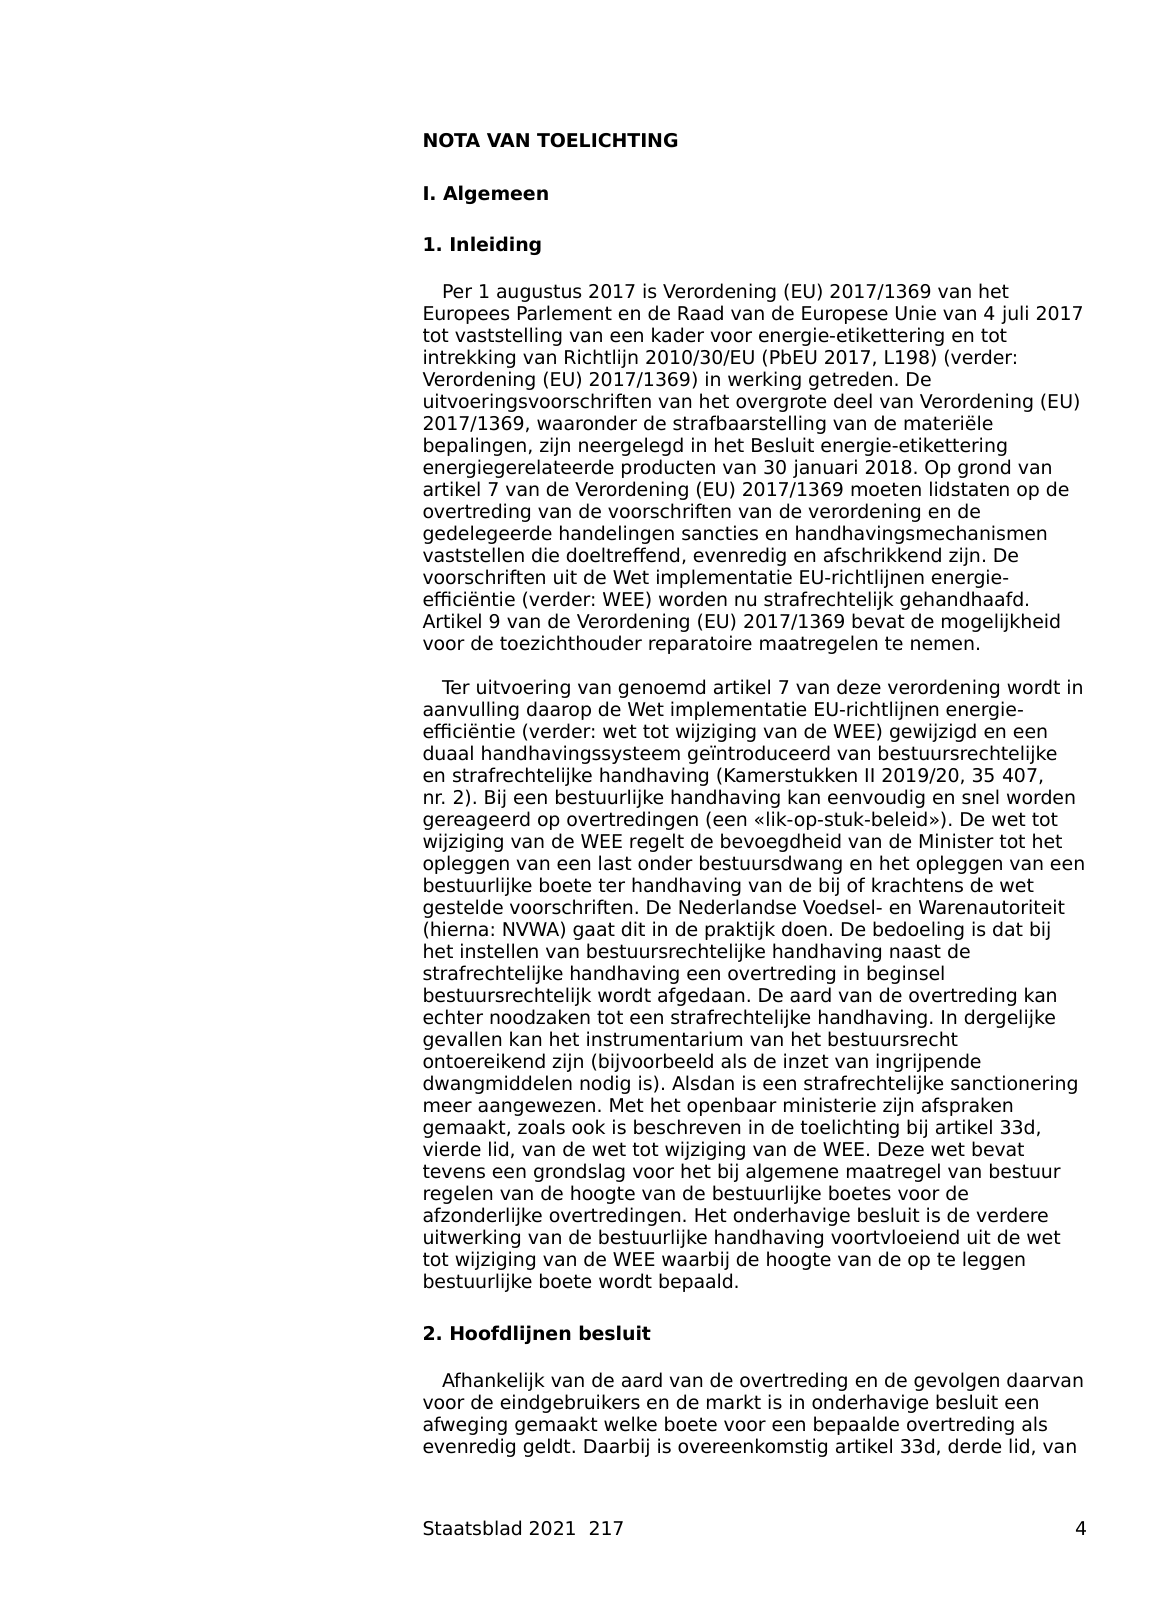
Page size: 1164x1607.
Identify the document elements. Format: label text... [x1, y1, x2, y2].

text Per 1 augustus 2017 is Verordening (EU) 2017/1369 van het Europees Parlement en de Raad van de Europese Unie van 4 juli 2017 tot vaststelling van een kader voor energie-etikettering en tot intrekking van Richtlijn 2010/30/EU (PbEU 2017, L198) (verder: Verordening (EU) 2017/1369) in werking getreden. De uitvoeringsvoorschriften van het overgrote deel van Verordening (EU) 2017/1369, waaronder de strafbaarstelling van de materiële bepalingen, zijn neergelegd in het Besluit energie-etikettering energiegerelateerde producten van 30 januari 2018. Op grond van artikel 7 van de Verordening (EU) 2017/1369 moeten lidstaten op de overtreding van de voorschriften van de verordening en de gedelegeerde handelingen sancties en handhavingsmechanismen vaststellen die doeltreffend, evenredig en afschrikkend zijn. De voorschriften uit de Wet implementatie EU-richtlijnen energie-efficiëntie (verder: WEE) worden nu strafrechtelijk gehandhaafd. Artikel 9 van de Verordening (EU) 2017/1369 bevat de mogelijkheid voor de toezichthouder reparatoire maatregelen te nemen. [422, 281, 1087, 655]
subtitle NOTA VAN TOELICHTING [422, 130, 1087, 152]
subtitle 2. Hoofdlijnen besluit [422, 1323, 1087, 1344]
subtitle 1. Inleiding [422, 234, 1087, 256]
subtitle I. Algemeen [422, 182, 1087, 204]
text Afhankelijk van de aard van de overtreding en de gevolgen daarvan voor de eindgebruikers en de markt is in onderhavige besluit een afweging gemaakt welke boete voor een bepaalde overtreding als evenredig geldt. Daarbij is overeenkomstig artikel 33d, derde lid, van [422, 1369, 1087, 1457]
text Ter uitvoering van genoemd artikel 7 van deze verordening wordt in aanvulling daarop de Wet implementatie EU-richtlijnen energie-efficiëntie (verder: wet tot wijziging van de WEE) gewijzigd en een duaal handhavingssysteem geïntroduceerd van bestuursrechtelijke en strafrechtelijke handhaving (Kamerstukken II 2019/20, 35 407, nr. 2). Bij een bestuurlijke handhaving kan eenvoudig en snel worden gereageerd op overtredingen (een «lik-op-stuk-beleid»). De wet tot wijziging van de WEE regelt de bevoegdheid van de Minister tot het opleggen van een last onder bestuursdwang en het opleggen van een bestuurlijke boete ter handhaving van de bij of krachtens de wet gestelde voorschriften. De Nederlandse Voedsel- en Warenautoriteit (hierna: NVWA) gaat dit in de praktijk doen. De bedoeling is dat bij het instellen van bestuursrechtelijke handhaving naast de strafrechtelijke handhaving een overtreding in beginsel bestuursrechtelijk wordt afgedaan. De aard van de overtreding kan echter noodzaken tot een strafrechtelijke handhaving. In dergelijke gevallen kan het instrumentarium van het bestuursrecht ontoereikend zijn (bijvoorbeeld als de inzet van ingrijpende dwangmiddelen nodig is). Alsdan is een strafrechtelijke sanctionering meer aangewezen. Met het openbaar ministerie zijn afspraken gemaakt, zoals ook is beschreven in de toelichting bij artikel 33d, vierde lid, van de wet tot wijziging van de WEE. Deze wet bevat tevens een grondslag voor het bij algemene maatregel van bestuur regelen van de hoogte van de bestuurlijke boetes voor de afzonderlijke overtredingen. Het onderhavige besluit is de verdere uitwerking van de bestuurlijke handhaving voortvloeiend uit de wet tot wijziging van de WEE waarbij de hoogte van de op te leggen bestuurlijke boete wordt bepaald. [422, 677, 1087, 1293]
